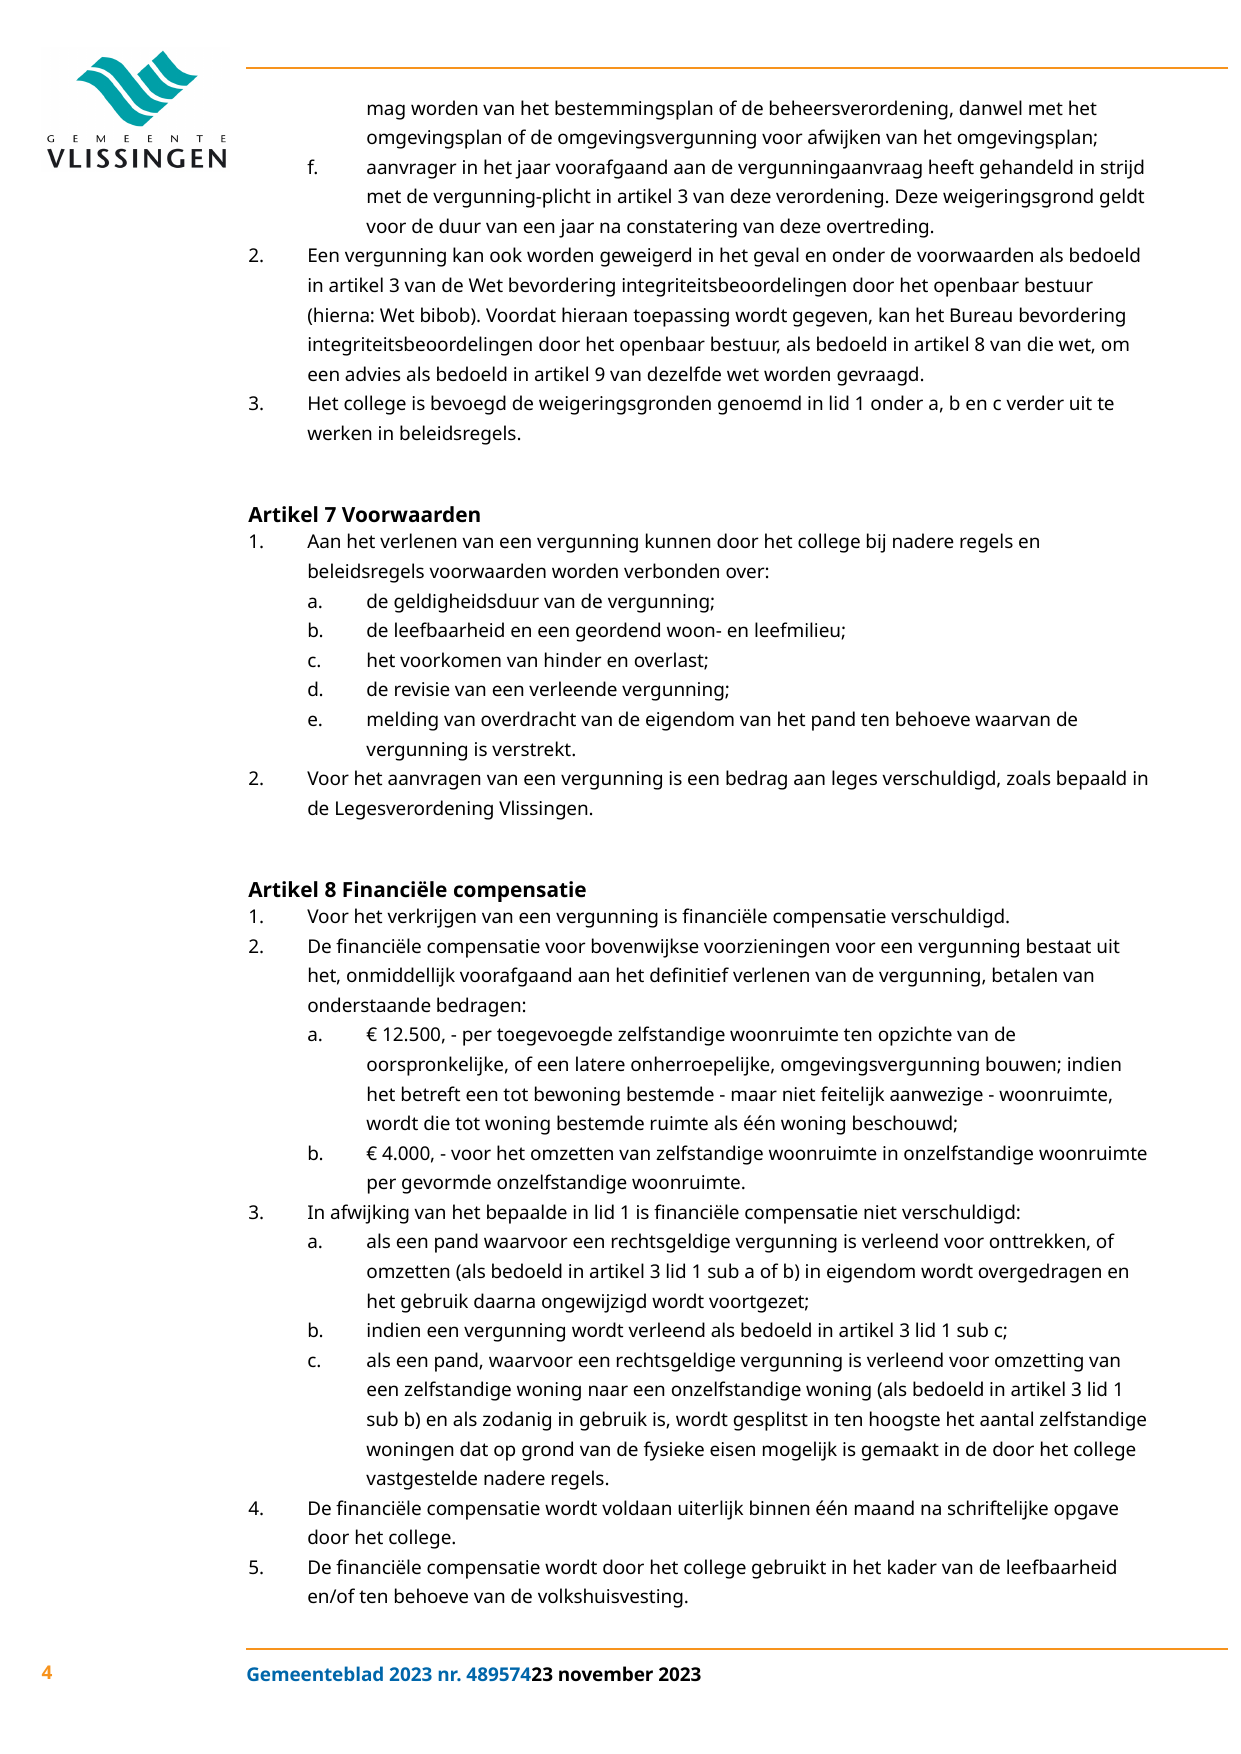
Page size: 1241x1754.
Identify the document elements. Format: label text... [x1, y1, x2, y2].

list aanvrager in het jaar voorafgaand aan de vergunningaanvraag heeft gehandeld in strijd met de vergunning-plicht in artikel 3 van deze verordening. Deze weigeringsgrond geldt voor de duur van een jaar na constatering van deze overtreding. [307, 154, 1152, 239]
list melding van overdracht van de eigendom van het pand ten behoeve waarvan de vergunning is verstrekt. [307, 706, 1152, 761]
list de leefbaarheid en een geordend woon- en leefmilieu; [307, 617, 1152, 643]
list De financiële compensatie wordt voldaan uiterlijk binnen één maand na schriftelijke opgave door het college. [248, 1495, 1152, 1550]
list Een vergunning kan ook worden geweigerd in het geval en onder de voorwaarden als bedoeld in artikel 3 van de Wet bevordering integriteitsbeoordelingen door het openbaar bestuur (hierna: Wet bibob). Voordat hieraan toepassing wordt gegeven, kan het Bureau bevordering integriteitsbeoordelingen door het openbaar bestuur, als bedoeld in artikel 8 van die wet, om een advies als bedoeld in artikel 9 van dezelfde wet worden gevraagd. [248, 243, 1152, 387]
list € 4.000, - voor het omzetten van zelfstandige woonruimte in onzelfstandige woonruimte per gevormde onzelfstandige woonruimte. [307, 1140, 1152, 1195]
list indien een vergunning wordt verleend als bedoeld in artikel 3 lid 1 sub c; [307, 1317, 1152, 1343]
list de revisie van een verleende vergunning; [307, 677, 1152, 702]
list In afwijking van het bepaalde in lid 1 is financiële compensatie niet verschuldigd: [248, 1199, 1152, 1225]
list het voorkomen van hinder en overlast; [307, 647, 1152, 673]
list De financiële compensatie voor bovenwijkse voorzieningen voor een vergunning bestaat uit het, onmiddellijk voorafgaand aan het definitief verlenen van de vergunning, betalen van onderstaande bedragen: [248, 933, 1152, 1018]
list De financiële compensatie wordt door het college gebruikt in het kader van de leefbaarheid en/of ten behoeve van de volkshuisvesting. [248, 1554, 1152, 1609]
list Voor het aanvragen van een vergunning is een bedrag aan leges verschuldigd, zoals bepaald in de Legesverordening Vlissingen. [248, 765, 1152, 821]
list € 12.500, - per toegevoegde zelfstandige woonruimte ten opzichte van de oorspronkelijke, of een latere onherroepelijke, omgevingsvergunning bouwen; indien het betreft een tot bewoning bestemde - maar niet feitelijk aanwezige - woonruimte, wordt die tot woning bestemde ruimte als één woning beschouwd; [307, 1022, 1152, 1136]
text Artikel 7 Voorwaarden [248, 500, 1152, 529]
list Aan het verlenen van een vergunning kunnen door het college bij nadere regels en beleidsregels voorwaarden worden verbonden over: [248, 529, 1152, 584]
text Artikel 8 Financiële compensatie [248, 875, 1152, 903]
list de geldigheidsduur van de vergunning; [307, 588, 1152, 613]
list Voor het verkrijgen van een vergunning is financiële compensatie verschuldigd. [248, 903, 1152, 929]
list als een pand, waarvoor een rechtsgeldige vergunning is verleend voor omzetting van een zelfstandige woning naar een onzelfstandige woning (als bedoeld in artikel 3 lid 1 sub b) en als zodanig in gebruik is, wordt gesplitst in ten hoogste het aantal zelfstandige woningen dat op grond van de fysieke eisen mogelijk is gemaakt in de door het college vastgestelde nadere regels. [307, 1347, 1152, 1491]
list mag worden van het bestemmingsplan of de beheersverordening, danwel met het omgevingsplan of de omgevingsvergunning voor afwijken van het omgevingsplan; [307, 95, 1152, 150]
picture [41, 47, 231, 172]
list Het college is bevoegd de weigeringsgronden genoemd in lid 1 onder a, b en c verder uit te werken in beleidsregels. [248, 391, 1152, 446]
list als een pand waarvoor een rechtsgeldige vergunning is verleend voor onttrekken, of omzetten (als bedoeld in artikel 3 lid 1 sub a of b) in eigendom wordt overgedragen en het gebruik daarna ongewijzigd wordt voortgezet; [307, 1229, 1152, 1314]
